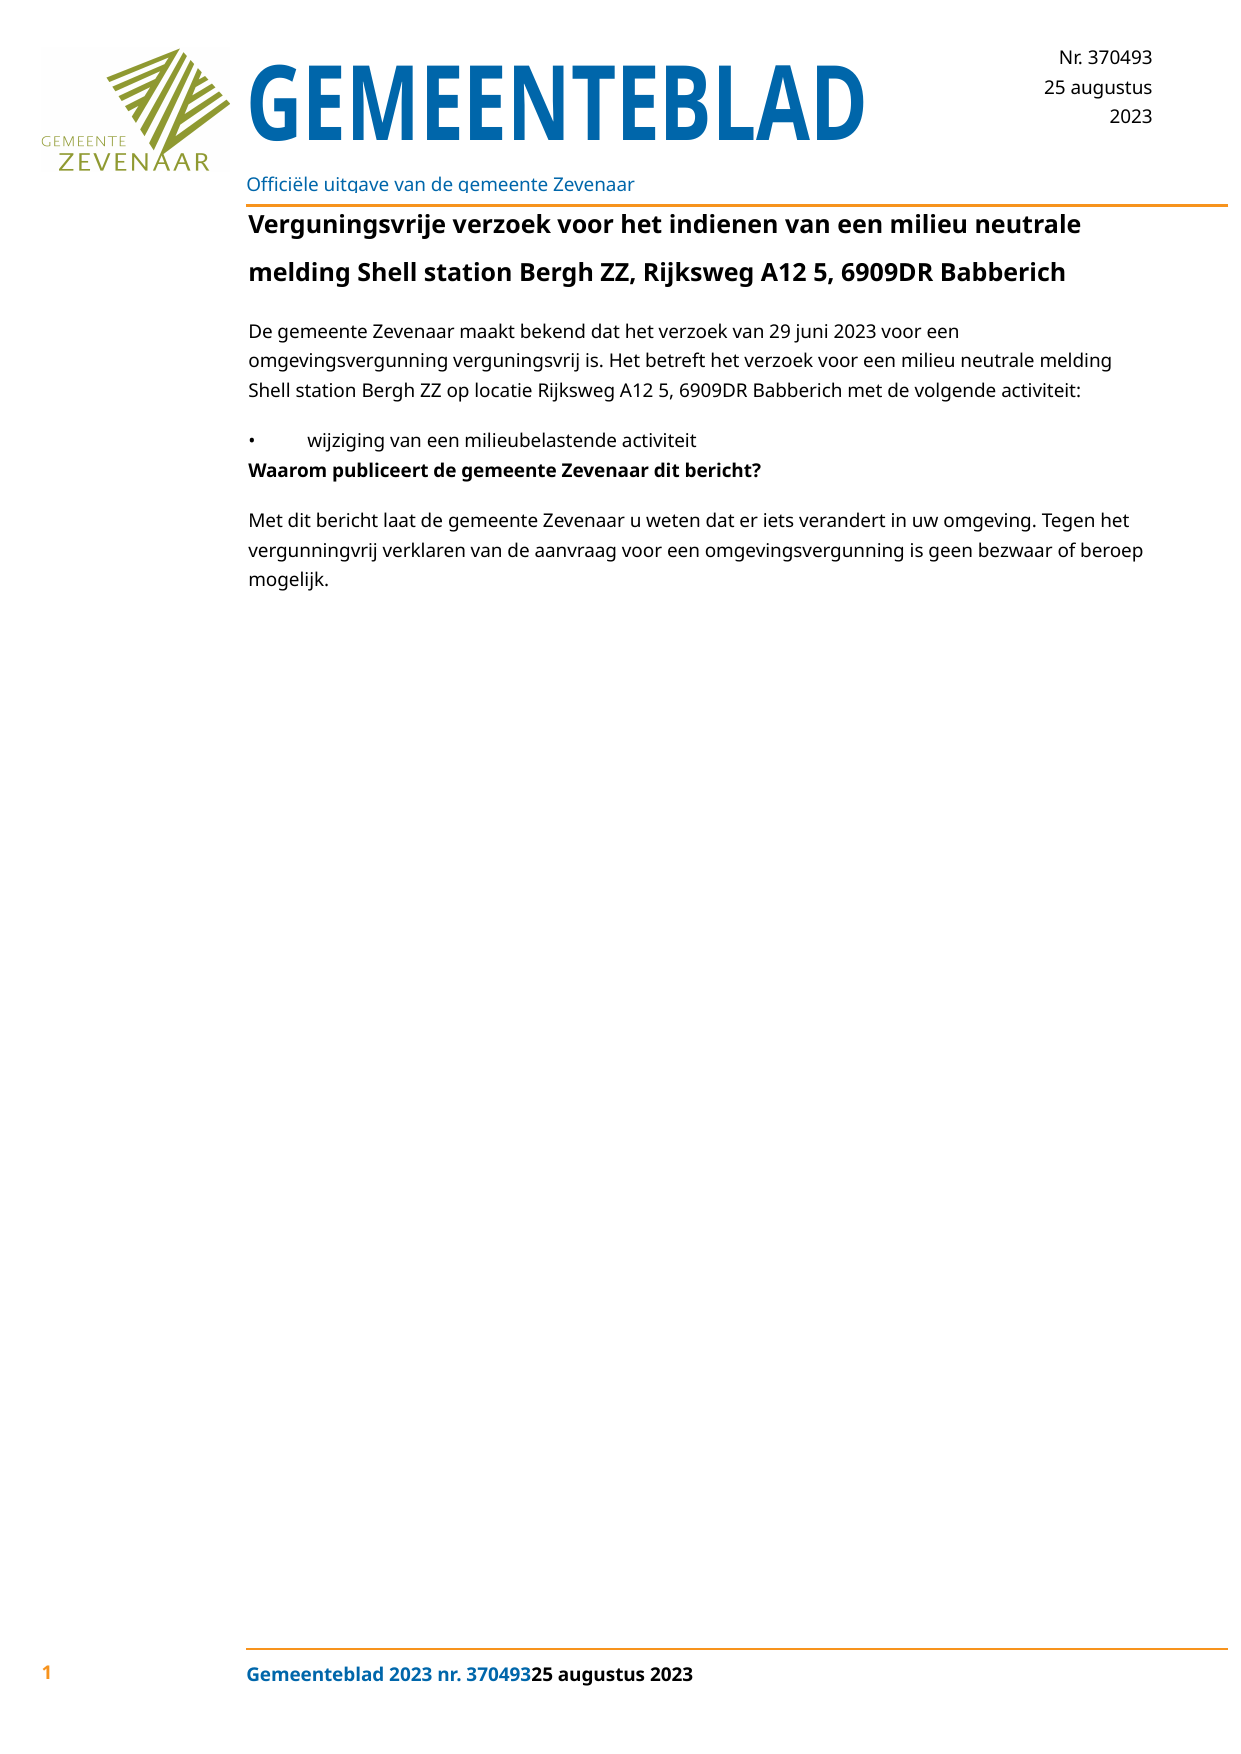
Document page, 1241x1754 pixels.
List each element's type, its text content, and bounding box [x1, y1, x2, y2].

text Verguningsvrije verzoek voor het indienen van een milieu neutrale melding Shell station Bergh ZZ, Rijksweg A12 5, 6909DR Babberich [248, 207, 1152, 288]
picture [41, 47, 231, 172]
text Waarom publiceert de gemeente Zevenaar dit bericht? [248, 457, 1152, 483]
text Met dit bericht laat de gemeente Zevenaar u weten dat er iets verandert in uw omgeving. Tegen het vergunningvrij verklaren van de aanvraag voor een omgevingsvergunning is geen bezwaar of beroep mogelijk. [248, 507, 1152, 592]
text De gemeente Zevenaar maakt bekend dat het verzoek van 29 juni 2023 voor een omgevingsvergunning verguningsvrij is. Het betreft het verzoek voor een milieu neutrale melding Shell station Bergh ZZ op locatie Rijksweg A12 5, 6909DR Babberich met de volgende activiteit: [248, 318, 1152, 403]
list wijziging van een milieubelastende activiteit [248, 427, 1152, 453]
